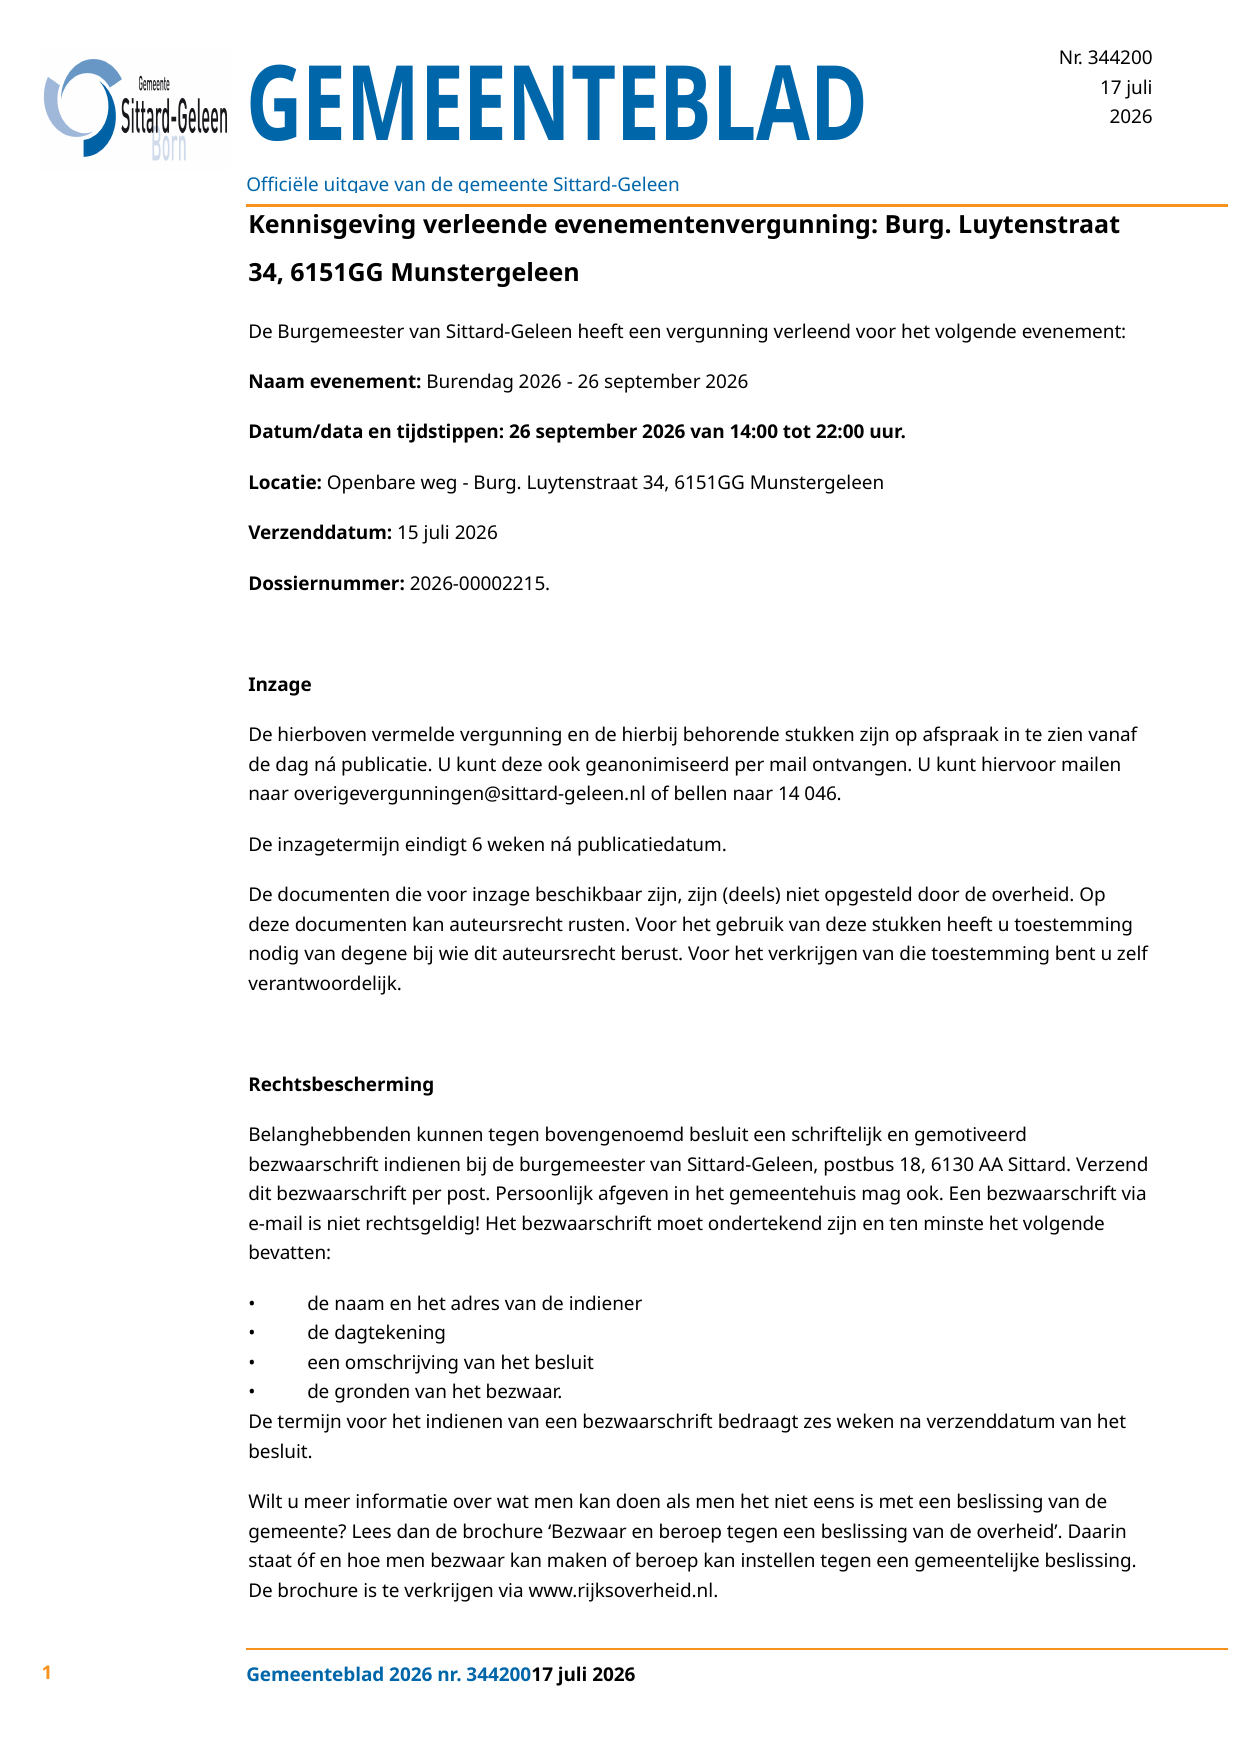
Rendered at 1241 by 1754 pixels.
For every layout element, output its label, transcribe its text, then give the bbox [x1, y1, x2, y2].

list de naam en het adres van de indiener [248, 1290, 1152, 1316]
text Datum/data en tijdstippen: 26 september 2026 van 14:00 tot 22:00 uur. [248, 419, 1152, 444]
text Locatie: Openbare weg - Burg. Luytenstraat 34, 6151GG Munstergeleen [248, 469, 1152, 495]
picture [41, 47, 231, 172]
list de gronden van het bezwaar. [248, 1379, 1152, 1404]
text Verzenddatum: 15 juli 2026 [248, 519, 1152, 545]
text Wilt u meer informatie over wat men kan doen als men het niet eens is met een beslissing van de gemeente? Lees dan de brochure ‘Bezwaar en beroep tegen een beslissing van de overheid’. Daarin staat óf en hoe men bezwaar kan maken of beroep kan instellen tegen een gemeentelijke beslissing. De brochure is te verkrijgen via www.rijksoverheid.nl. [248, 1488, 1152, 1603]
text Dossiernummer: 2026-00002215. [248, 570, 1152, 596]
text De inzagetermijn eindigt 6 weken ná publicatiedatum. [248, 831, 1152, 857]
text Kennisgeving verleende evenementenvergunning: Burg. Luytenstraat 34, 6151GG Munstergeleen [248, 207, 1152, 288]
text De documenten die voor inzage beschikbaar zijn, zijn (deels) niet opgesteld door de overheid. Op deze documenten kan auteursrecht rusten. Voor het gebruik van deze stukken heeft u toestemming nodig van degene bij wie dit auteursrecht berust. Voor het verkrijgen van die toestemming bent u zelf verantwoordelijk. [248, 881, 1152, 996]
text Rechtsbescherming [248, 1071, 1152, 1097]
text Belanghebbenden kunnen tegen bovengenoemd besluit een schriftelijk en gemotiveerd bezwaarschrift indienen bij de burgemeester van Sittard-Geleen, postbus 18, 6130 AA Sittard. Verzend dit bezwaarschrift per post. Persoonlijk afgeven in het gemeentehuis mag ook. Een bezwaarschrift via e-mail is niet rechtsgeldig! Het bezwaarschrift moet ondertekend zijn en ten minste het volgende bevatten: [248, 1121, 1152, 1265]
text Naam evenement: Burendag 2026 - 26 september 2026 [248, 368, 1152, 394]
text De Burgemeester van Sittard-Geleen heeft een vergunning verleend voor het volgende evenement: [248, 318, 1152, 344]
list een omschrijving van het besluit [248, 1349, 1152, 1375]
list de dagtekening [248, 1319, 1152, 1345]
text De hierboven vermelde vergunning en de hierbij behorende stukken zijn op afspraak in te zien vanaf de dag ná publicatie. U kunt deze ook geanonimiseerd per mail ontvangen. U kunt hiervoor mailen naar overigevergunningen@sittard-geleen.nl of bellen naar 14 046. [248, 721, 1152, 806]
text De termijn voor het indienen van een bezwaarschrift bedraagt zes weken na verzenddatum van het besluit. [248, 1408, 1152, 1464]
text Inzage [248, 671, 1152, 697]
